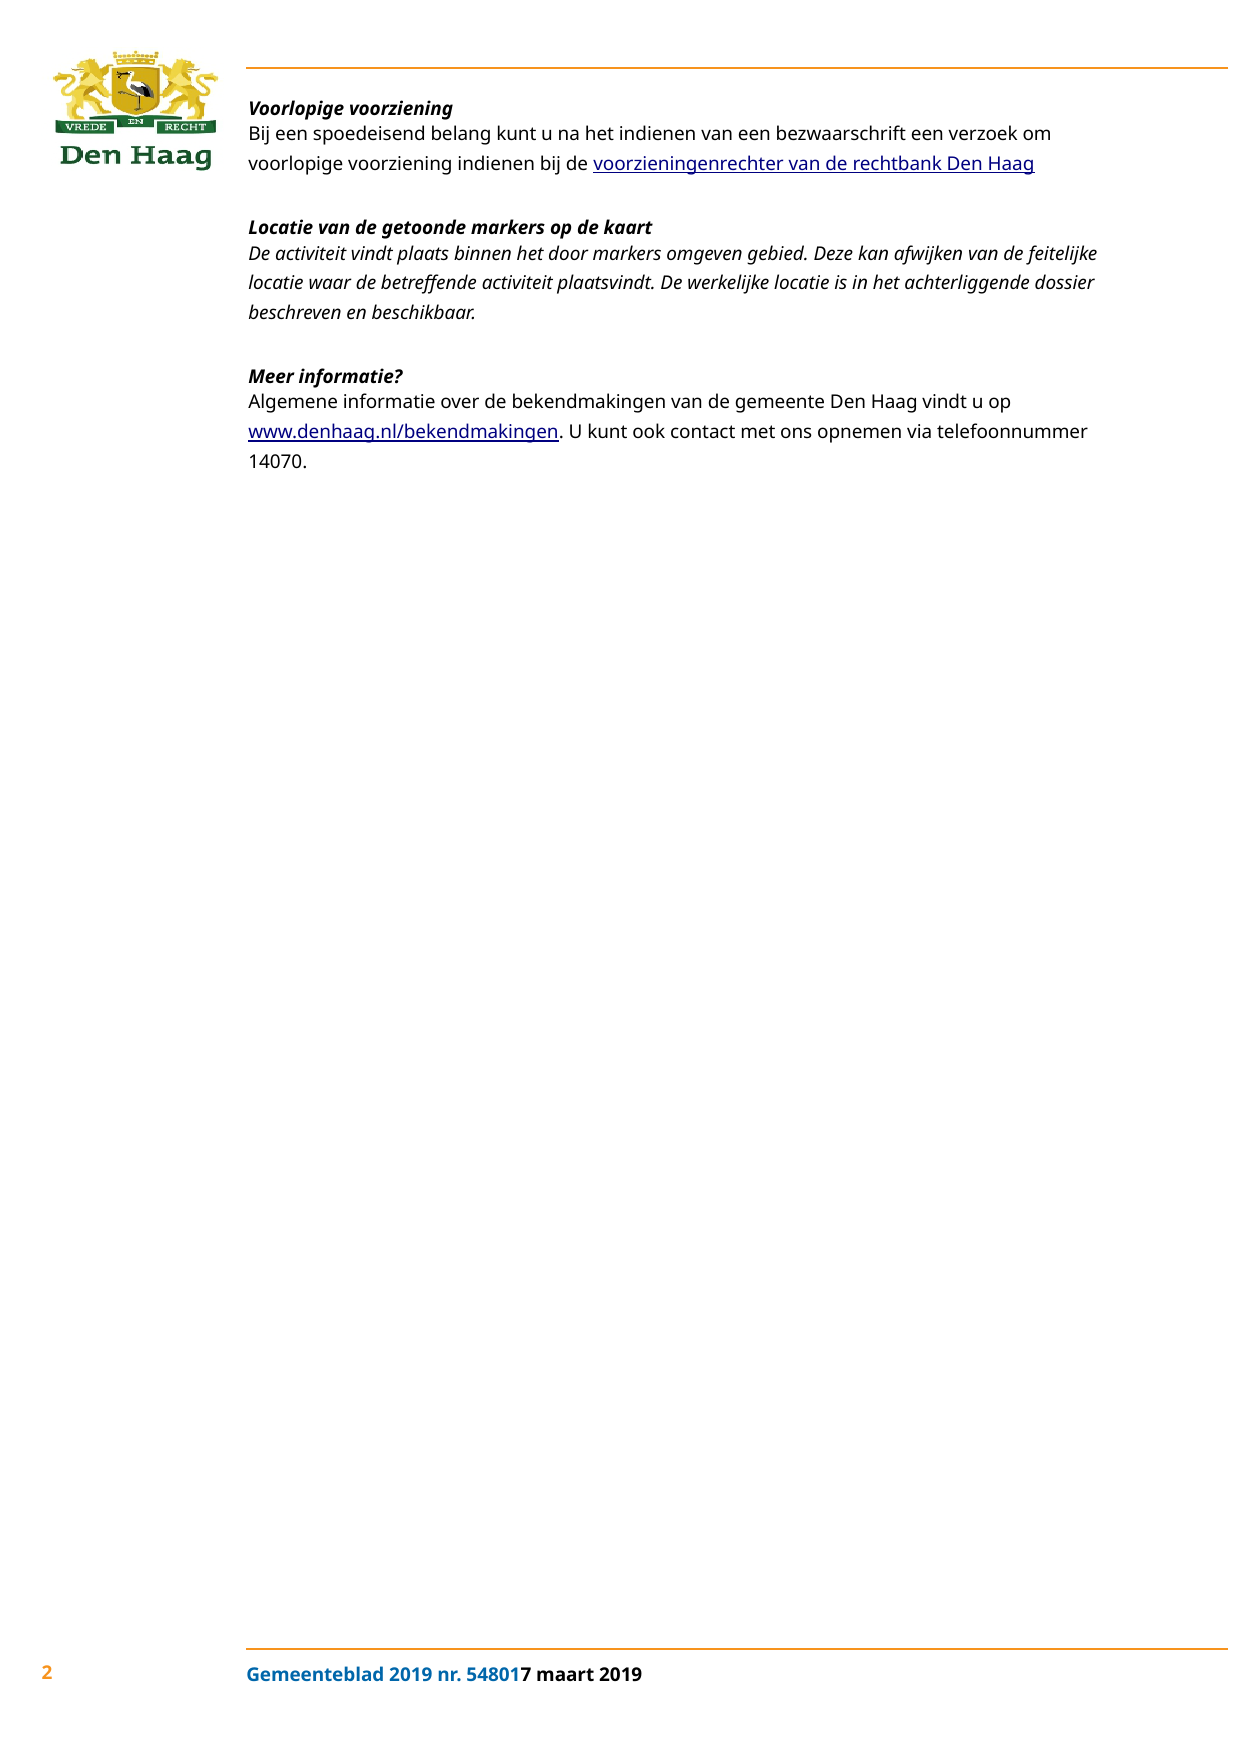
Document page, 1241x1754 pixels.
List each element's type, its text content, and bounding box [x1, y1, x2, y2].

text Bij een spoedeisend belang kunt u na het indienen van een bezwaarschrift een verzoek om voorlopige voorziening indienen bij de voorzieningenrechter van de rechtbank Den Haag [248, 121, 1152, 176]
text De activiteit vindt plaats binnen het door markers omgeven gebied. Deze kan afwijken van de feitelijke locatie waar de betreffende activiteit plaatsvindt. De werkelijke locatie is in het achterliggende dossier beschreven en beschikbaar. [248, 240, 1152, 325]
text Algemene informatie over de bekendmakingen van de gemeente Den Haag vindt u op www.denhaag.nl/bekendmakingen. U kunt ook contact met ons opnemen via telefoonnummer 14070. [248, 389, 1152, 473]
picture [41, 47, 231, 172]
text Voorlopige voorziening [248, 95, 1152, 121]
text Locatie van de getoonde markers op de kaart [248, 214, 1152, 240]
text Meer informatie? [248, 363, 1152, 389]
